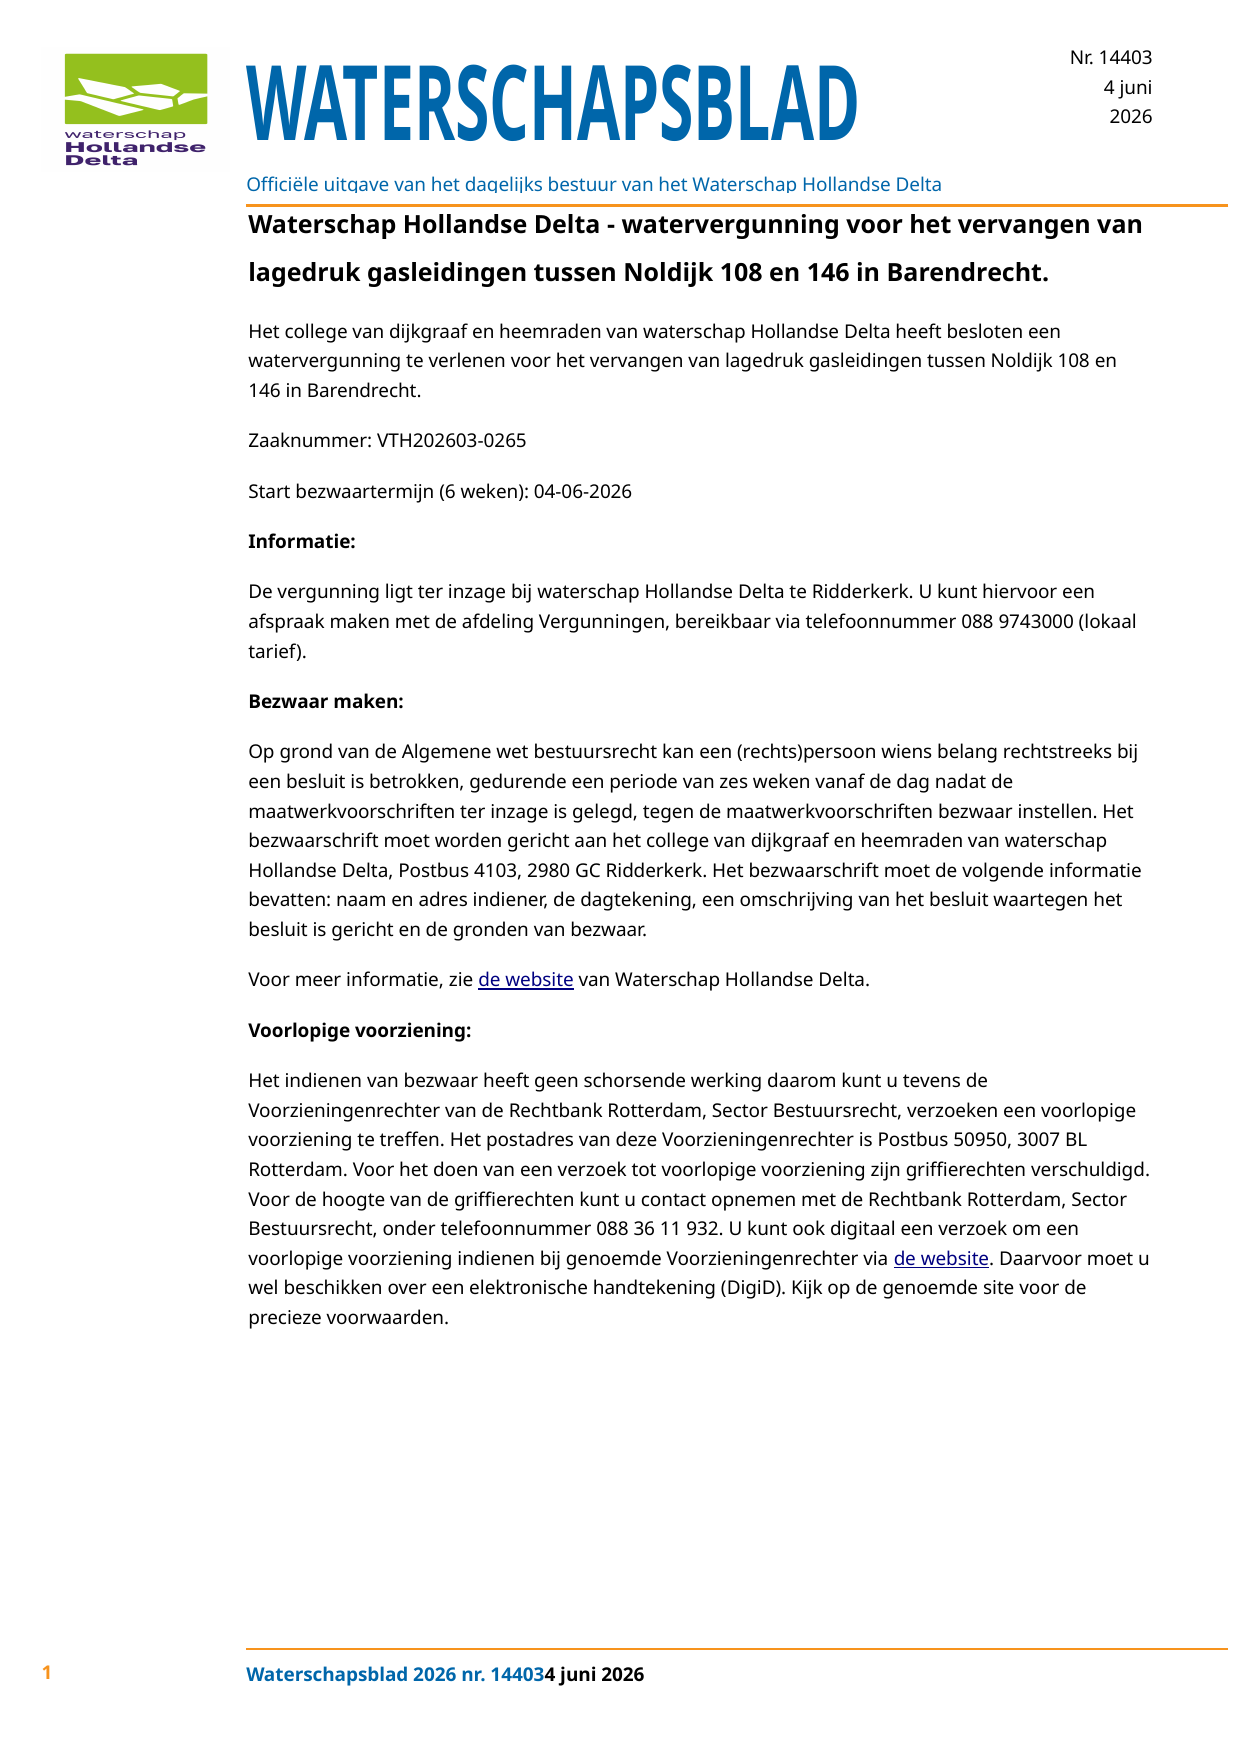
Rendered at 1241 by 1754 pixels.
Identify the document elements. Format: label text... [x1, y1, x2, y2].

text Voorlopige voorziening: [248, 1017, 1152, 1043]
text Zaaknummer: VTH202603-0265 [248, 427, 1152, 453]
text Informatie: [248, 528, 1152, 554]
text Op grond van de Algemene wet bestuursrecht kan een (rechts)persoon wiens belang rechtstreeks bij een besluit is betrokken, gedurende een periode van zes weken vanaf de dag nadat de maatwerkvoorschriften ter inzage is gelegd, tegen de maatwerkvoorschriften bezwaar instellen. Het bezwaarschrift moet worden gericht aan het college van dijkgraaf en heemraden van waterschap Hollandse Delta, Postbus 4103, 2980 GC Ridderkerk. Het bezwaarschrift moet de volgende informatie bevatten: naam en adres indiener, de dagtekening, een omschrijving van het besluit waartegen het besluit is gericht en de gronden van bezwaar. [248, 739, 1152, 942]
text Voor meer informatie, zie de website van Waterschap Hollandse Delta. [248, 967, 1152, 992]
text Start bezwaartermijn (6 weken): 04-06-2026 [248, 478, 1152, 504]
picture [41, 47, 231, 172]
text Het college van dijkgraaf en heemraden van waterschap Hollandse Delta heeft besloten een watervergunning te verlenen voor het vervangen van lagedruk gasleidingen tussen Noldijk 108 en 146 in Barendrecht. [248, 318, 1152, 403]
text Waterschap Hollandse Delta - watervergunning voor het vervangen van lagedruk gasleidingen tussen Noldijk 108 en 146 in Barendrecht. [248, 207, 1152, 288]
text De vergunning ligt ter inzage bij waterschap Hollandse Delta te Ridderkerk. U kunt hiervoor een afspraak maken met de afdeling Vergunningen, bereikbaar via telefoonnummer 088 9743000 (lokaal tarief). [248, 579, 1152, 664]
text Bezwaar maken: [248, 688, 1152, 714]
text Het indienen van bezwaar heeft geen schorsende werking daarom kunt u tevens de Voorzieningenrechter van de Rechtbank Rotterdam, Sector Bestuursrecht, verzoeken een voorlopige voorziening te treffen. Het postadres van deze Voorzieningenrechter is Postbus 50950, 3007 BL Rotterdam. Voor het doen van een verzoek tot voorlopige voorziening zijn griffierechten verschuldigd. Voor de hoogte van de griffierechten kunt u contact opnemen met de Rechtbank Rotterdam, Sector Bestuursrecht, onder telefoonnummer 088 36 11 932. U kunt ook digitaal een verzoek om een voorlopige voorziening indienen bij genoemde Voorzieningenrechter via de website. Daarvoor moet u wel beschikken over een elektronische handtekening (DigiD). Kijk op de genoemde site voor de precieze voorwaarden. [248, 1067, 1152, 1330]
